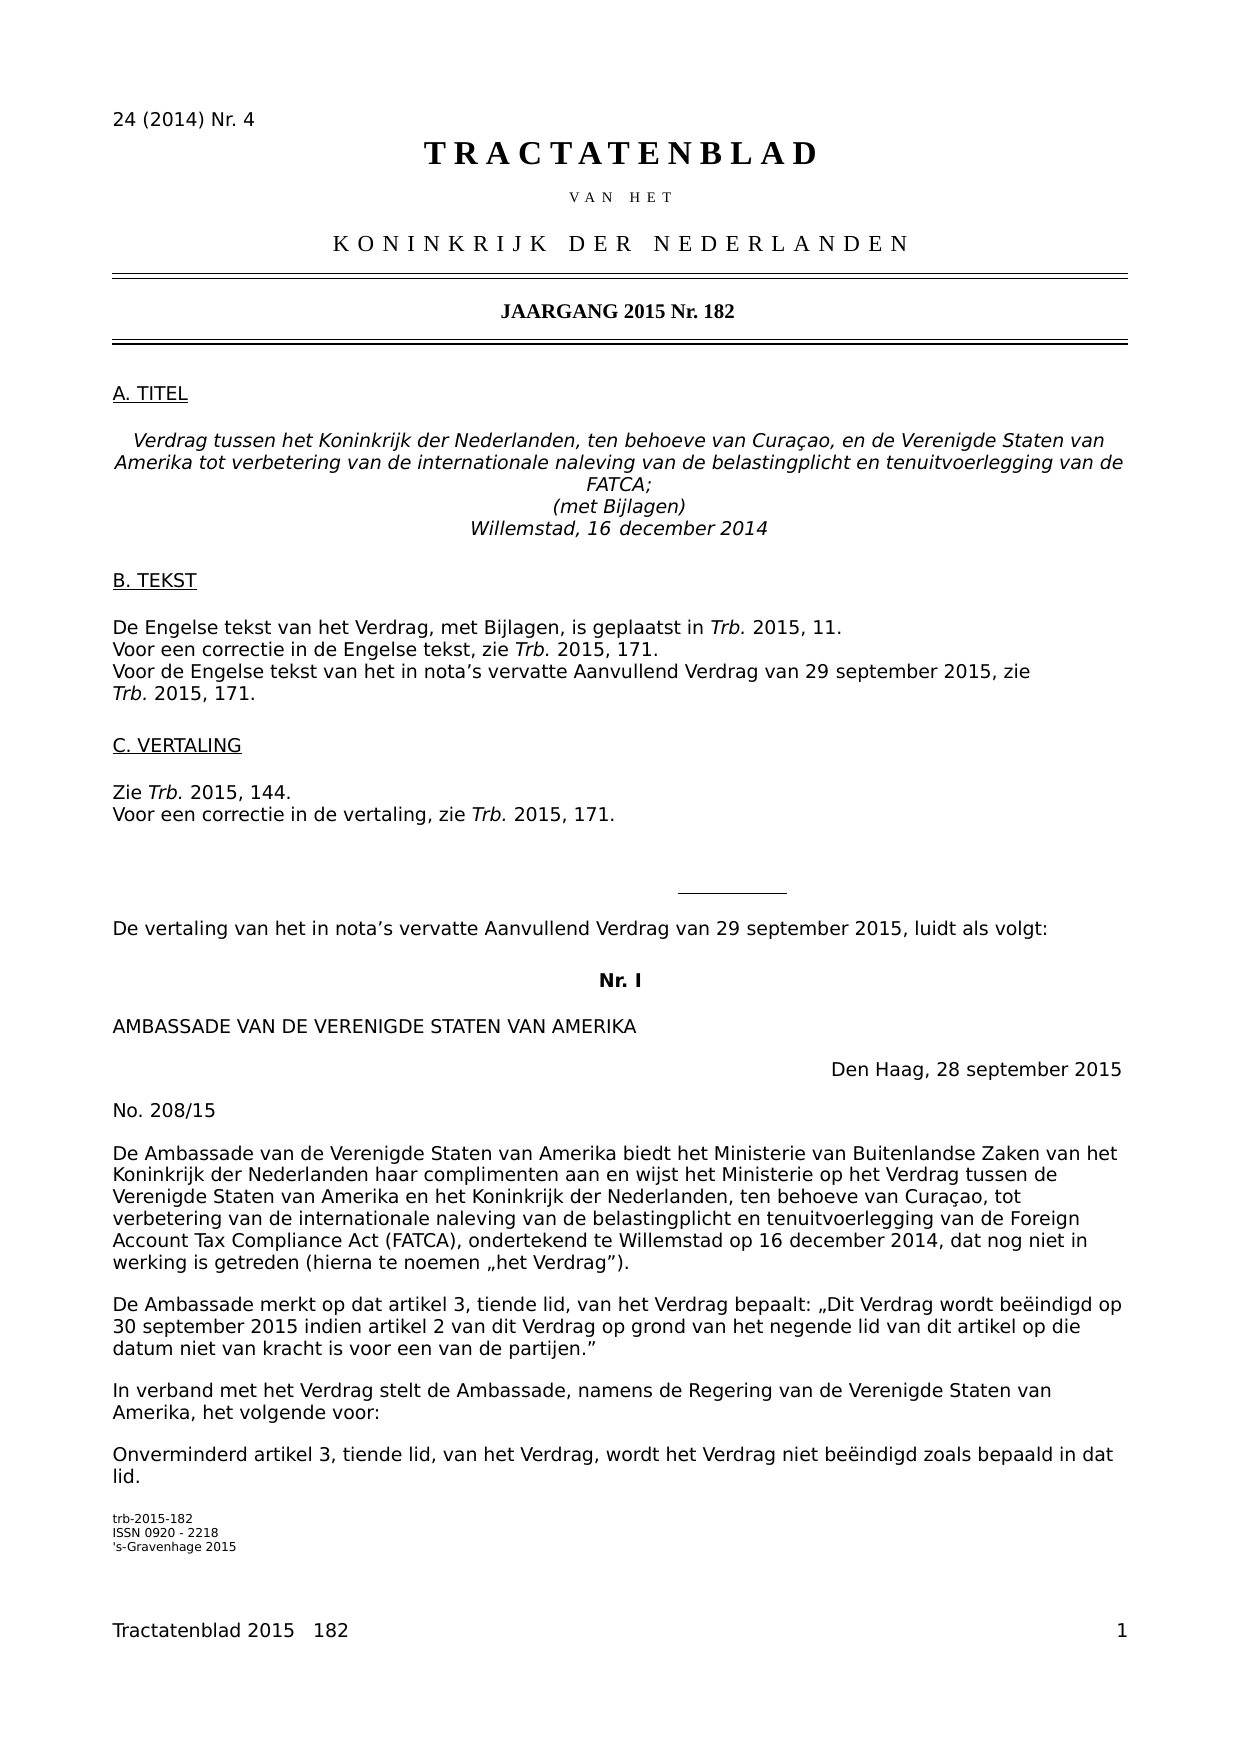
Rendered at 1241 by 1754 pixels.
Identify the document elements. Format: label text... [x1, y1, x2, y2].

text 24 (2014) Nr. 4 [112, 109, 1128, 131]
text De vertaling van het in nota’s vervatte Aanvullend Verdrag van 29 september 2015, luidt als volgt: [112, 917, 1128, 939]
text VAN HET [112, 189, 1128, 206]
text Den Haag, 28 september 2015 [112, 1058, 1128, 1080]
text Verdrag tussen het Koninkrijk der Nederlanden, ten behoeve van Curaçao, en de Verenigde Staten van Amerika tot verbetering van de internationale naleving van de belastingplicht en tenuitvoerlegging van de FATCA; [112, 430, 1128, 496]
text (met Bijlagen) [112, 496, 1128, 518]
text Onverminderd artikel 3, tiende lid, van het Verdrag, wordt het Verdrag niet beëindigd zoals bepaald in dat lid. [112, 1444, 1128, 1488]
text 's-Gravenhage 2015 [112, 1540, 346, 1554]
text JAARGANG 2015 Nr. 182 [112, 299, 1128, 323]
text Voor een correctie in de vertaling, zie Trb. 2015, 171. [112, 803, 1128, 826]
text Voor een correctie in de Engelse tekst, zie Trb. 2015, 171. [112, 639, 1128, 661]
text De Ambassade van de Verenigde Staten van Amerika biedt het Ministerie van Buitenlandse Zaken van het Koninkrijk der Nederlanden haar complimenten aan en wijst het Ministerie op het Verdrag tussen de Verenigde Staten van Amerika en het Koninkrijk der Nederlanden, ten behoeve van Curaçao, tot verbetering van de internationale naleving van de belastingplicht en tenuitvoerlegging van de Foreign Account Tax Compliance Act (FATCA), ondertekend te Willemstad op 16 december 2014, dat nog niet in werking is getreden (hierna te noemen „het Verdrag”). [112, 1142, 1128, 1274]
text No. 208/15 [112, 1100, 1128, 1122]
text Zie Trb. 2015, 144. [112, 782, 1128, 803]
text trb-2015-182 [112, 1512, 346, 1526]
subtitle C. VERTALING [112, 734, 1128, 757]
subtitle B. TEKST [112, 570, 1128, 592]
text Voor de Engelse tekst van het in nota’s vervatte Aanvullend Verdrag van 29 september 2015, zie Trb. 2015, 171. [112, 661, 1128, 704]
subtitle A. TITEL [112, 383, 1128, 405]
text TRACTATENBLAD [112, 133, 1128, 172]
text De Engelse tekst van het Verdrag, met Bijlagen, is geplaatst in Trb. 2015, 11. [112, 617, 1128, 639]
text Willemstad, 16 december 2014 [112, 518, 1128, 540]
subtitle Nr. I [112, 969, 1128, 991]
text In verband met het Verdrag stelt de Ambassade, namens de Regering van de Verenigde Staten van Amerika, het volgende voor: [112, 1380, 1128, 1424]
text AMBASSADE VAN DE VERENIGDE STATEN VAN AMERIKA [112, 1016, 1128, 1038]
text KONINKRIJK DER NEDERLANDEN [112, 229, 1128, 256]
text ISSN 0920 - 2218 [112, 1526, 346, 1540]
text De Ambassade merkt op dat artikel 3, tiende lid, van het Verdrag bepaalt: „Dit Verdrag wordt beëindigd op 30 september 2015 indien artikel 2 van dit Verdrag op grond van het negende lid van dit artikel op die datum niet van kracht is voor een van de partijen.” [112, 1294, 1128, 1360]
